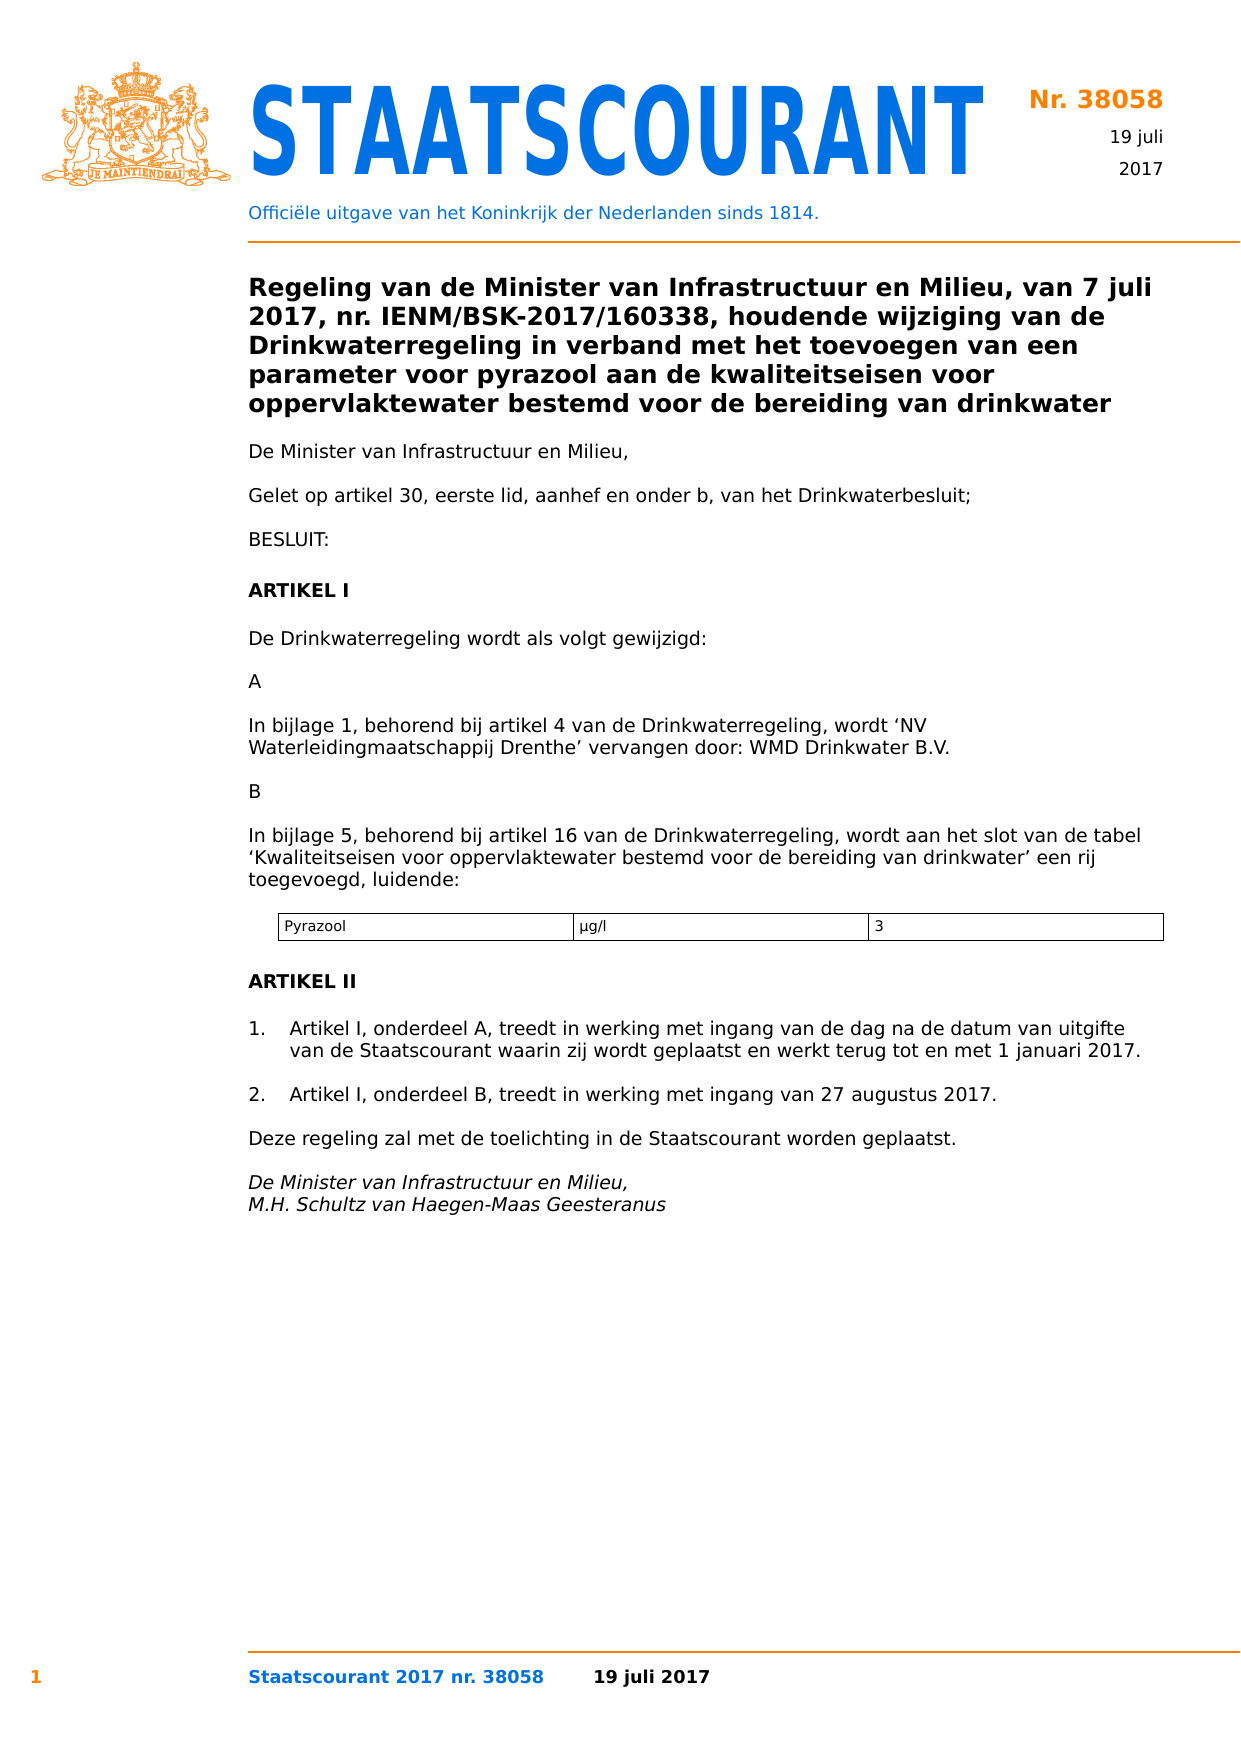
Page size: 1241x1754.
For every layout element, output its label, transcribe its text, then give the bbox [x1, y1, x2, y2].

text BESLUIT: [248, 528, 1163, 550]
subtitle Regeling van de Minister van Infrastructuur en Milieu, van 7 juli 2017, nr. IENM/BSK-2017/160338, houdende wijziging van de Drinkwaterregeling in verband met het toevoegen van een parameter voor pyrazool aan de kwaliteitseisen voor oppervlaktewater bestemd voor de bereiding van drinkwater [248, 273, 1163, 419]
table_header Nr. 38058 [998, 62, 1240, 121]
table_header STAATSCOURANT [248, 62, 998, 203]
text B [248, 781, 1163, 803]
picture [41, 62, 231, 186]
table_cell 2017 [998, 153, 1240, 203]
text Gelet op artikel 30, eerste lid, aanhef en onder b, van het Drinkwaterbesluit; [248, 484, 1163, 507]
text De Minister van Infrastructuur en Milieu, M.H. Schultz van Haegen-Maas Geesteranus [248, 1172, 1163, 1216]
table_cell 19 juli [998, 121, 1240, 153]
text De Minister van Infrastructuur en Milieu, [248, 441, 1163, 463]
subtitle ARTIKEL I [248, 580, 1163, 602]
table_header [25, 62, 248, 241]
text De Drinkwaterregeling wordt als volgt gewijzigd: [248, 627, 1163, 649]
text 2. Artikel I, onderdeel B, treedt in werking met ingang van 27 augustus 2017. [248, 1084, 1163, 1106]
subtitle ARTIKEL II [248, 971, 1163, 993]
table_cell Officiële uitgave van het Koninkrijk der Nederlanden sinds 1814. [248, 203, 1240, 241]
table_header Pyrazool [279, 914, 573, 940]
text In bijlage 1, behorend bij artikel 4 van de Drinkwaterregeling, wordt ‘NV Waterleidingmaatschappij Drenthe’ vervangen door: WMD Drinkwater B.V. [248, 715, 1163, 759]
table_header µg/l [574, 914, 868, 940]
text In bijlage 5, behorend bij artikel 16 van de Drinkwaterregeling, wordt aan het slot van de tabel ‘Kwaliteitseisen voor oppervlaktewater bestemd voor de bereiding van drinkwater’ een rij toegevoegd, luidende: [248, 825, 1163, 891]
text A [248, 671, 1163, 693]
table_header 3 [869, 914, 1163, 940]
text 1. Artikel I, onderdeel A, treedt in werking met ingang van de dag na de datum van uitgifte van de Staatscourant waarin zij wordt geplaatst en werkt terug tot en met 1 januari 2017. [248, 1018, 1163, 1062]
text Deze regeling zal met de toelichting in de Staatscourant worden geplaatst. [248, 1128, 1163, 1150]
